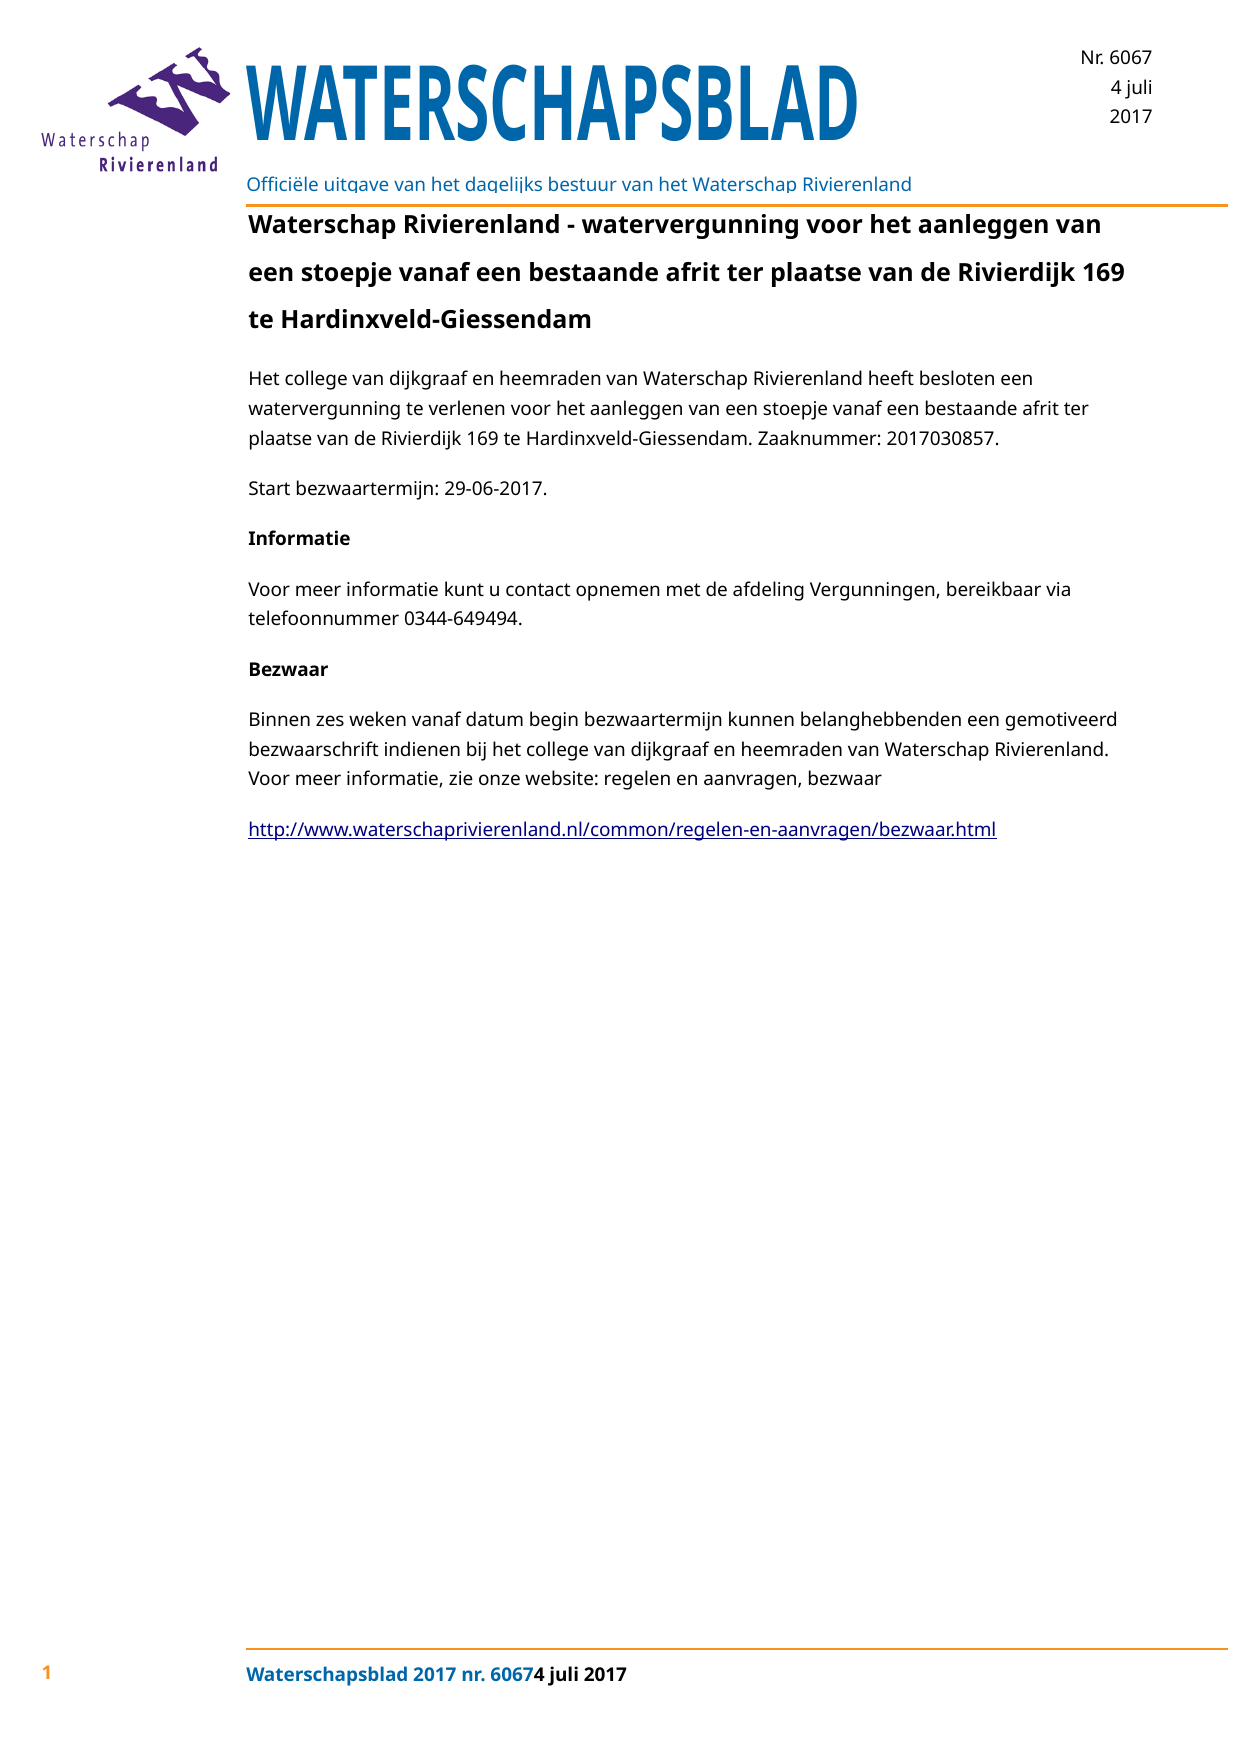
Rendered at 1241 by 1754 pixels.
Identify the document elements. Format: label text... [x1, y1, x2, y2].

picture [41, 47, 231, 172]
text Binnen zes weken vanaf datum begin bezwaartermijn kunnen belanghebbenden een gemotiveerd bezwaarschrift indienen bij het college van dijkgraaf en heemraden van Waterschap Rivierenland. Voor meer informatie, zie onze website: regelen en aanvragen, bezwaar [248, 706, 1152, 791]
text http://www.waterschaprivierenland.nl/common/regelen-en-aanvragen/bezwaar.html [248, 816, 1152, 842]
text Start bezwaartermijn: 29-06-2017. [248, 475, 1152, 501]
text Informatie [248, 526, 1152, 551]
text Waterschap Rivierenland - watervergunning voor het aanleggen van een stoepje vanaf een bestaande afrit ter plaatse van de Rivierdijk 169 te Hardinxveld-Giessendam [248, 207, 1152, 336]
text Het college van dijkgraaf en heemraden van Waterschap Rivierenland heeft besloten een watervergunning te verlenen voor het aanleggen van een stoepje vanaf een bestaande afrit ter plaatse van de Rivierdijk 169 te Hardinxveld-Giessendam. Zaaknummer: 2017030857. [248, 366, 1152, 450]
text Bezwaar [248, 656, 1152, 682]
text Voor meer informatie kunt u contact opnemen met de afdeling Vergunningen, bereikbaar via telefoonnummer 0344-649494. [248, 576, 1152, 631]
